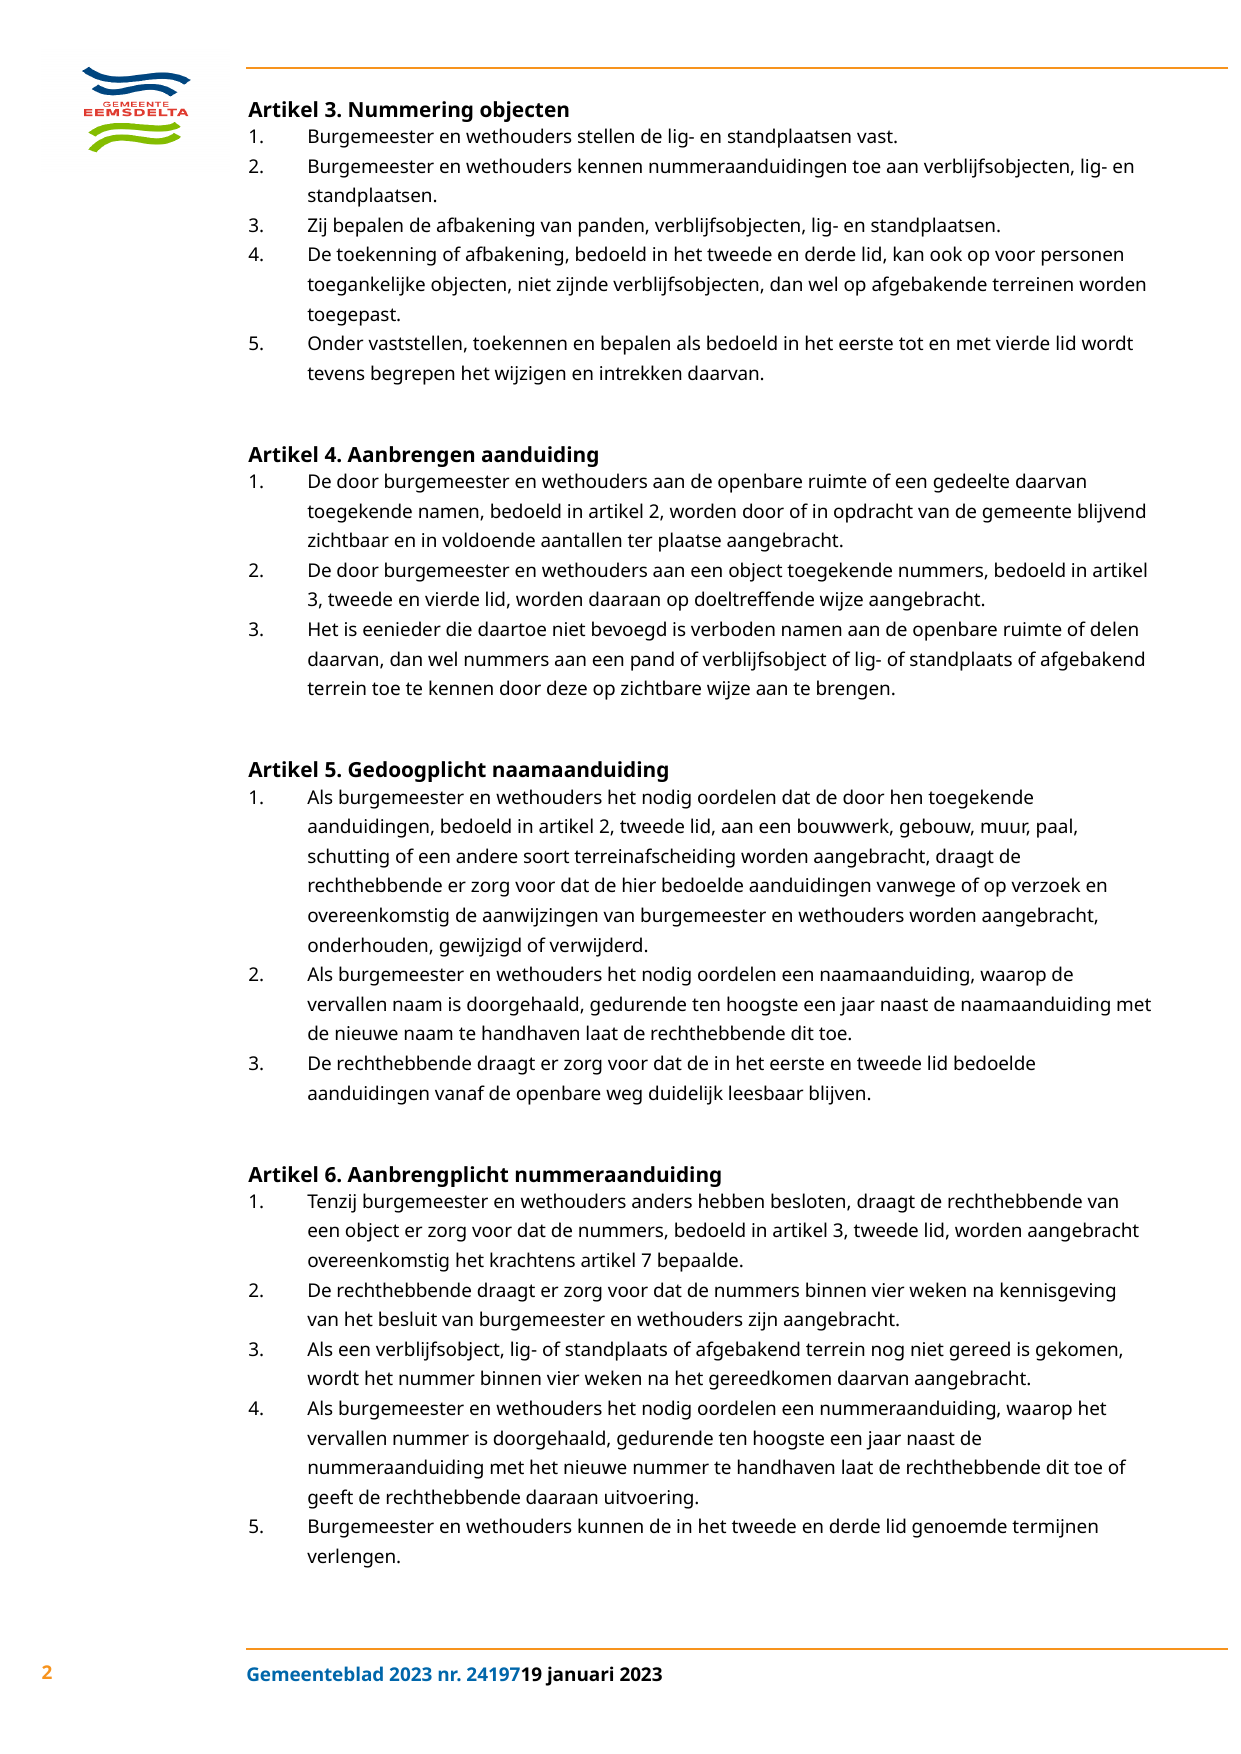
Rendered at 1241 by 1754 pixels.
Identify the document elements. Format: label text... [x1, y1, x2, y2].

list Burgemeester en wethouders kunnen de in het tweede en derde lid genoemde termijnen verlengen. [248, 1513, 1152, 1569]
list Als burgemeester en wethouders het nodig oordelen dat de door hen toegekende aanduidingen, bedoeld in artikel 2, tweede lid, aan een bouwwerk, gebouw, muur, paal, schutting of een andere soort terreinafscheiding worden aangebracht, draagt de rechthebbende er zorg voor dat de hier bedoelde aanduidingen vanwege of op verzoek en overeenkomstig de aanwijzingen van burgemeester en wethouders worden aangebracht, onderhouden, gewijzigd of verwijderd. [248, 784, 1152, 957]
list De toekenning of afbakening, bedoeld in het tweede en derde lid, kan ook op voor personen toegankelijke objecten, niet zijnde verblijfsobjecten, dan wel op afgebakende terreinen worden toegepast. [248, 242, 1152, 326]
list Zij bepalen de afbakening van panden, verblijfsobjecten, lig- en standplaatsen. [248, 212, 1152, 238]
list De door burgemeester en wethouders aan een object toegekende nummers, bedoeld in artikel 3, tweede en vierde lid, worden daaraan op doeltreffende wijze aangebracht. [248, 557, 1152, 612]
list De rechthebbende draagt er zorg voor dat de in het eerste en tweede lid bedoelde aanduidingen vanaf de openbare weg duidelijk leesbaar blijven. [248, 1050, 1152, 1105]
text Artikel 4. Aanbrengen aanduiding [248, 440, 1152, 468]
list Als burgemeester en wethouders het nodig oordelen een nummeraanduiding, waarop het vervallen nummer is doorgehaald, gedurende ten hoogste een jaar naast de nummeraanduiding met het nieuwe nummer te handhaven laat de rechthebbende dit toe of geeft de rechthebbende daaraan uitvoering. [248, 1395, 1152, 1510]
list Onder vaststellen, toekennen en bepalen als bedoeld in het eerste tot en met vierde lid wordt tevens begrepen het wijzigen en intrekken daarvan. [248, 330, 1152, 386]
picture [41, 47, 231, 172]
text Artikel 5. Gedoogplicht naamaanduiding [248, 755, 1152, 784]
list Het is eenieder die daartoe niet bevoegd is verboden namen aan de openbare ruimte of delen daarvan, dan wel nummers aan een pand of verblijfsobject of lig- of standplaats of afgebakend terrein toe te kennen door deze op zichtbare wijze aan te brengen. [248, 616, 1152, 701]
list De rechthebbende draagt er zorg voor dat de nummers binnen vier weken na kennisgeving van het besluit van burgemeester en wethouders zijn aangebracht. [248, 1277, 1152, 1332]
list De door burgemeester en wethouders aan de openbare ruimte of een gedeelte daarvan toegekende namen, bedoeld in artikel 2, worden door of in opdracht van de gemeente blijvend zichtbaar en in voldoende aantallen ter plaatse aangebracht. [248, 468, 1152, 553]
list Burgemeester en wethouders stellen de lig- en standplaatsen vast. [248, 123, 1152, 149]
list Als burgemeester en wethouders het nodig oordelen een naamaanduiding, waarop de vervallen naam is doorgehaald, gedurende ten hoogste een jaar naast de naamaanduiding met de nieuwe naam te handhaven laat de rechthebbende dit toe. [248, 961, 1152, 1046]
list Als een verblijfsobject, lig- of standplaats of afgebakend terrein nog niet gereed is gekomen, wordt het nummer binnen vier weken na het gereedkomen daarvan aangebracht. [248, 1336, 1152, 1391]
text Artikel 6. Aanbrengplicht nummeraanduiding [248, 1160, 1152, 1188]
list Burgemeester en wethouders kennen nummeraanduidingen toe aan verblijfsobjecten, lig- en standplaatsen. [248, 153, 1152, 208]
list Tenzij burgemeester en wethouders anders hebben besloten, draagt de rechthebbende van een object er zorg voor dat de nummers, bedoeld in artikel 3, tweede lid, worden aangebracht overeenkomstig het krachtens artikel 7 bepaalde. [248, 1188, 1152, 1273]
text Artikel 3. Nummering objecten [248, 95, 1152, 123]
